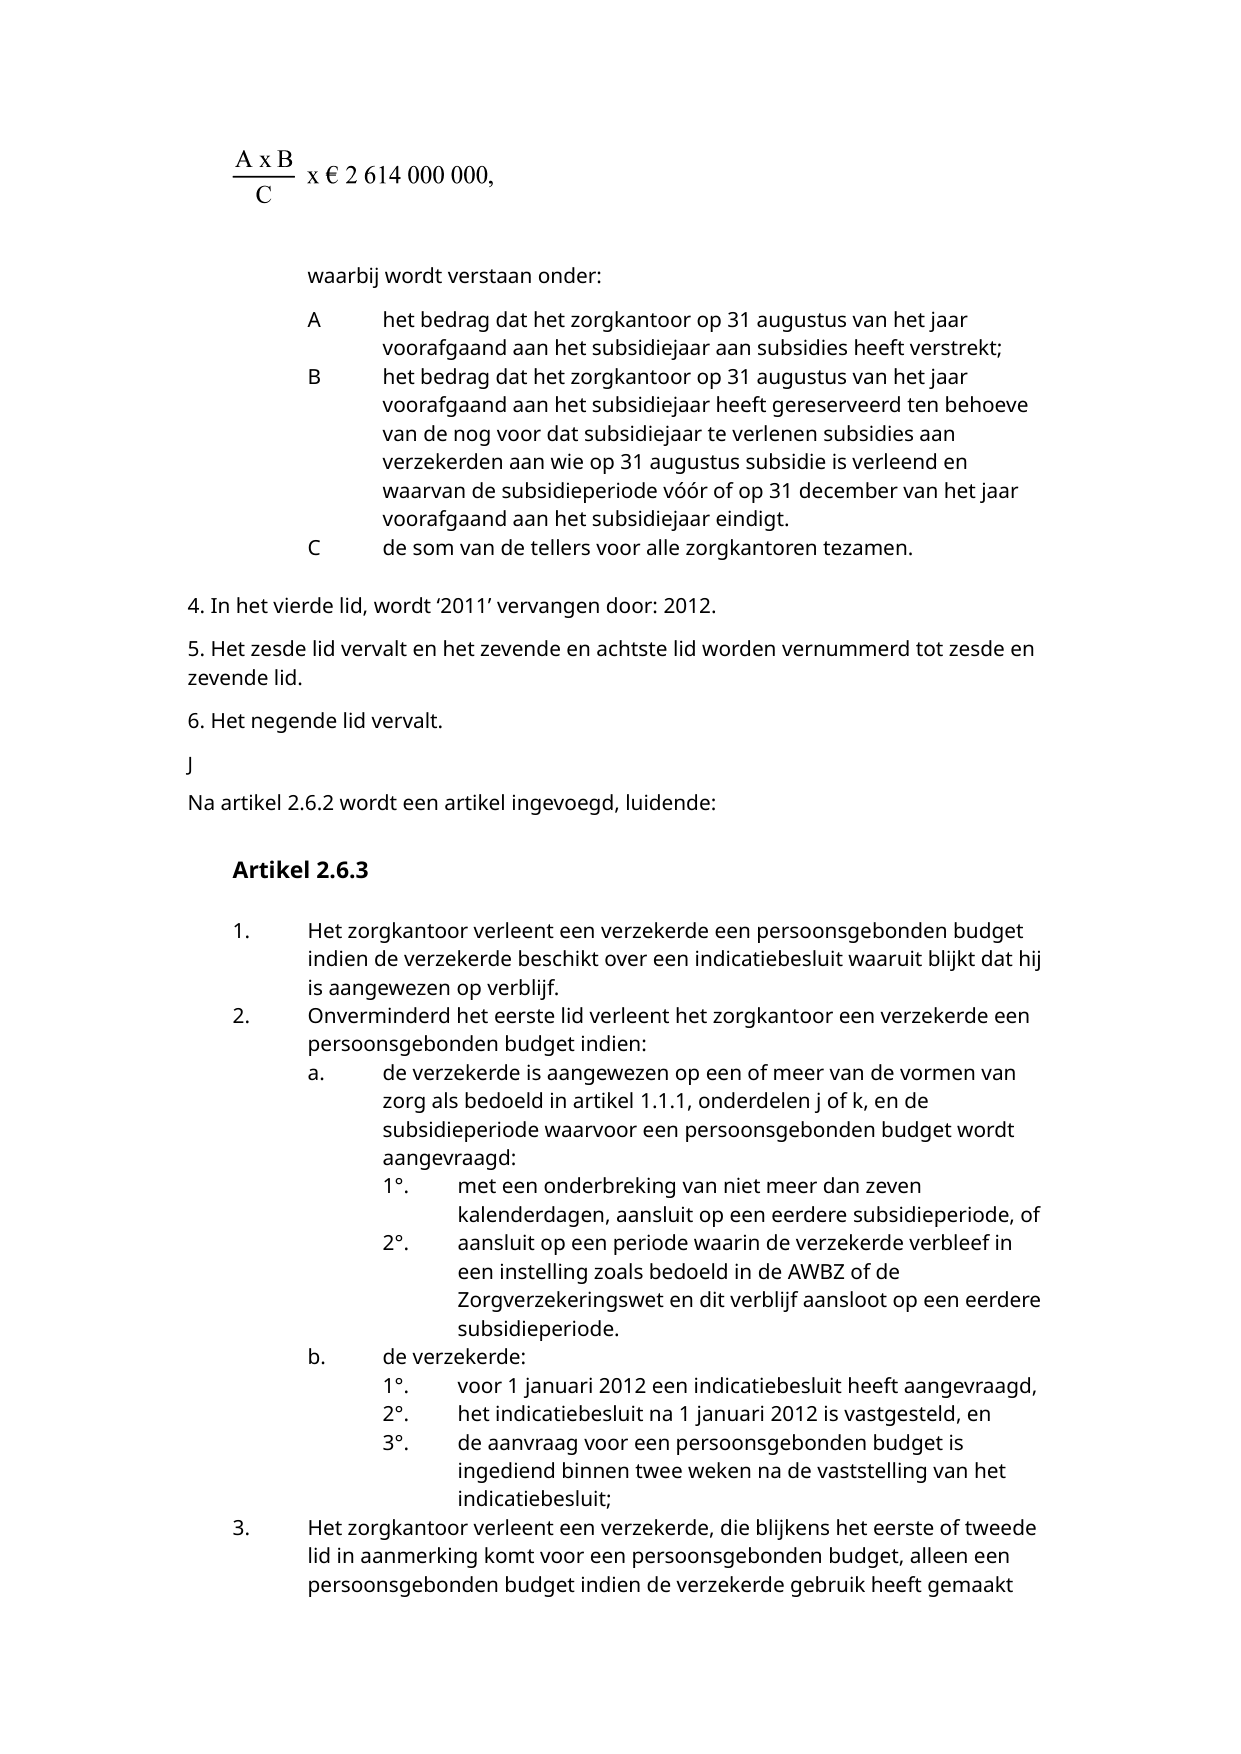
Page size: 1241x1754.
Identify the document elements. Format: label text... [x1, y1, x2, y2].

list Het zorgkantoor verleent een verzekerde, die blijkens het eerste of tweede lid in aanmerking komt voor een persoonsgebonden budget, alleen een persoonsgebonden budget indien de verzekerde gebruik heeft gemaakt [232, 1513, 1053, 1598]
text J [187, 750, 1053, 777]
text 6. Het negende lid vervalt. [187, 706, 1053, 735]
list met een onderbreking van niet meer dan zeven kalenderdagen, aansluit op een eerdere subsidieperiode, of [382, 1172, 1053, 1228]
list de aanvraag voor een persoonsgebonden budget is ingediend binnen twee weken na de vaststelling van het indicatiebesluit; [382, 1428, 1053, 1513]
list Onverminderd het eerste lid verleent het zorgkantoor een verzekerde een persoonsgebonden budget indien: [232, 1001, 1053, 1058]
text Na artikel 2.6.2 wordt een artikel ingevoegd, luidende: [187, 788, 1053, 817]
list de verzekerde is aangewezen op een of meer van de vormen van zorg als bedoeld in artikel 1.1.1, onderdelen j of k, en de subsidieperiode waarvoor een persoonsgebonden budget wordt aangevraagd: [307, 1058, 1053, 1172]
list het bedrag dat het zorgkantoor op 31 augustus van het jaar voorafgaand aan het subsidiejaar aan subsidies heeft verstrekt; [307, 305, 1053, 362]
list de som van de tellers voor alle zorgkantoren tezamen. [307, 533, 1053, 561]
list Het zorgkantoor verleent een verzekerde een persoonsgebonden budget indien de verzekerde beschikt over een indicatiebesluit waaruit blijkt dat hij is aangewezen op verblijf. [232, 916, 1053, 1001]
text 5. Het zesde lid vervalt en het zevende en achtste lid worden vernummerd tot zesde en zevende lid. [187, 634, 1053, 691]
list waarbij wordt verstaan onder: [232, 262, 1053, 290]
list de verzekerde: [307, 1342, 1053, 1371]
picture [232, 150, 522, 204]
list aansluit op een periode waarin de verzekerde verbleef in een instelling zoals bedoeld in de AWBZ of de Zorgverzekeringswet en dit verblijf aansloot op een eerdere subsidieperiode. [382, 1228, 1053, 1342]
list het bedrag dat het zorgkantoor op 31 augustus van het jaar voorafgaand aan het subsidiejaar heeft gereserveerd ten behoeve van de nog voor dat subsidiejaar te verlenen subsidies aan verzekerden aan wie op 31 augustus subsidie is verleend en waarvan de subsidieperiode vóór of op 31 december van het jaar voorafgaand aan het subsidiejaar eindigt. [307, 362, 1053, 533]
list het indicatiebesluit na 1 januari 2012 is vastgesteld, en [382, 1399, 1053, 1428]
text 4. In het vierde lid, wordt ‘2011’ vervangen door: 2012. [187, 591, 1053, 619]
list voor 1 januari 2012 een indicatiebesluit heeft aangevraagd, [382, 1371, 1053, 1399]
subtitle Artikel 2.6.3 [232, 854, 1053, 886]
